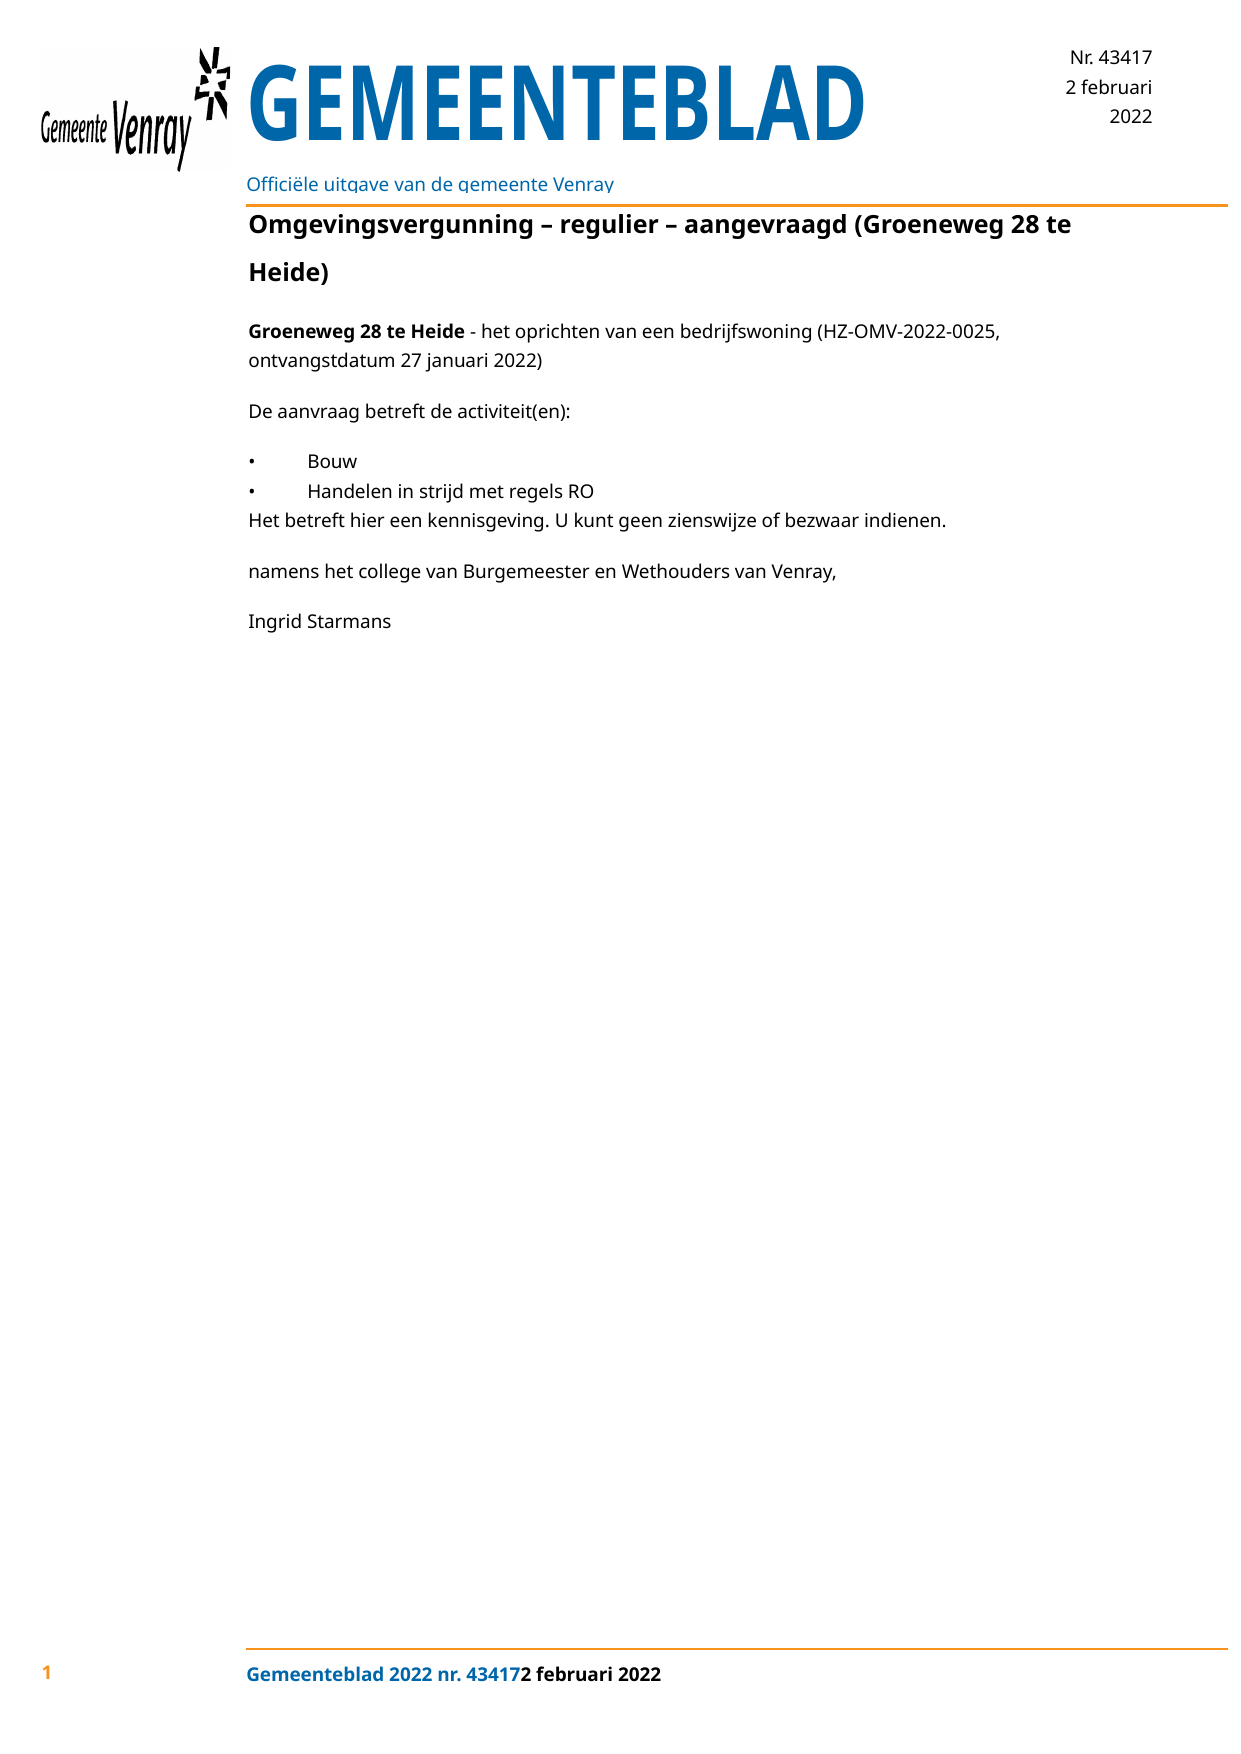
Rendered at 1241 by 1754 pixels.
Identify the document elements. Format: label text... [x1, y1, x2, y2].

list Handelen in strijd met regels RO [248, 478, 1152, 504]
text Groeneweg 28 te Heide - het oprichten van een bedrijfswoning (HZ-OMV-2022-0025, ontvangstdatum 27 januari 2022) [248, 318, 1152, 373]
text Omgevingsvergunning – regulier – aangevraagd (Groeneweg 28 te Heide) [248, 207, 1152, 288]
text Ingrid Starmans [248, 608, 1152, 634]
list Bouw [248, 448, 1152, 474]
text De aanvraag betreft de activiteit(en): [248, 398, 1152, 424]
text Het betreft hier een kennisgeving. U kunt geen zienswijze of bezwaar indienen. [248, 507, 1152, 533]
text namens het college van Burgemeester en Wethouders van Venray, [248, 558, 1152, 584]
picture [41, 47, 231, 172]
